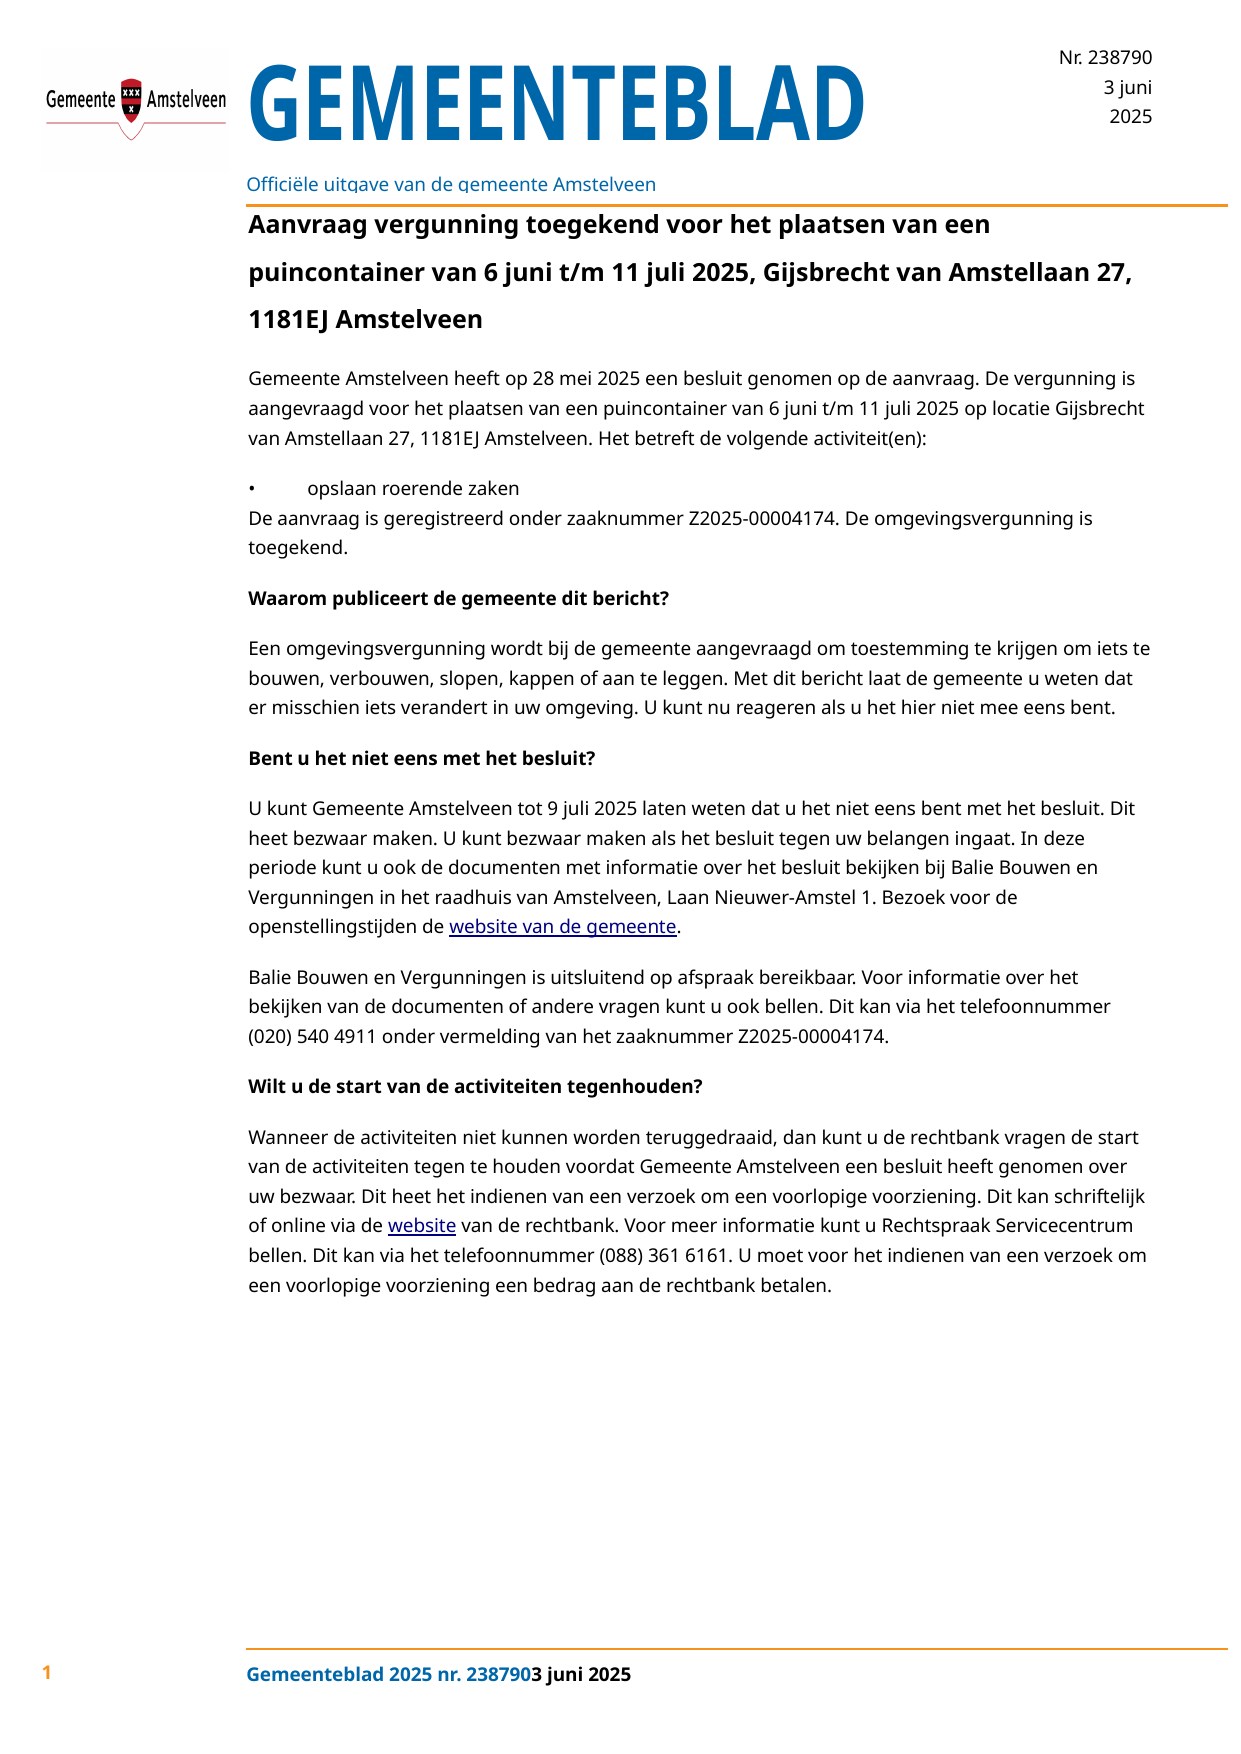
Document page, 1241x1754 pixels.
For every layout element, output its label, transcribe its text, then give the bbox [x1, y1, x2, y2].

text Balie Bouwen en Vergunningen is uitsluitend op afspraak bereikbaar. Voor informatie over het bekijken van de documenten of andere vragen kunt u ook bellen. Dit kan via het telefoonnummer (020) 540 4911 onder vermelding van het zaaknummer Z2025-00004174. [248, 964, 1152, 1049]
text U kunt Gemeente Amstelveen tot 9 juli 2025 laten weten dat u het niet eens bent met het besluit. Dit heet bezwaar maken. U kunt bezwaar maken als het besluit tegen uw belangen ingaat. In deze periode kunt u ook de documenten met informatie over het besluit bekijken bij Balie Bouwen en Vergunningen in het raadhuis van Amstelveen, Laan Nieuwer-Amstel 1. Bezoek voor de openstellingstijden de website van de gemeente. [248, 795, 1152, 939]
text De aanvraag is geregistreerd onder zaaknummer Z2025-00004174. De omgevingsvergunning is toegekend. [248, 505, 1152, 560]
list opslaan roerende zaken [248, 475, 1152, 501]
text Wanneer de activiteiten niet kunnen worden teruggedraaid, dan kunt u de rechtbank vragen de start van de activiteiten tegen te houden voordat Gemeente Amstelveen een besluit heeft genomen over uw bezwaar. Dit heet het indienen van een verzoek om een voorlopige voorziening. Dit kan schriftelijk of online via de website van de rechtbank. Voor meer informatie kunt u Rechtspraak Servicecentrum bellen. Dit kan via het telefoonnummer (088) 361 6161. U moet voor het indienen van een verzoek om een voorlopige voorziening een bedrag aan de rechtbank betalen. [248, 1124, 1152, 1297]
text Waarom publiceert de gemeente dit bericht? [248, 585, 1152, 610]
text Wilt u de start van de activiteiten tegenhouden? [248, 1073, 1152, 1099]
text Een omgevingsvergunning wordt bij de gemeente aangevraagd om toestemming te krijgen om iets te bouwen, verbouwen, slopen, kappen of aan te leggen. Met dit bericht laat de gemeente u weten dat er misschien iets verandert in uw omgeving. U kunt nu reageren als u het hier niet mee eens bent. [248, 635, 1152, 720]
text Gemeente Amstelveen heeft op 28 mei 2025 een besluit genomen op de aanvraag. De vergunning is aangevraagd voor het plaatsen van een puincontainer van 6 juni t/m 11 juli 2025 op locatie Gijsbrecht van Amstellaan 27, 1181EJ Amstelveen. Het betreft de volgende activiteit(en): [248, 366, 1152, 450]
picture [41, 47, 231, 172]
text Aanvraag vergunning toegekend voor het plaatsen van een puincontainer van 6 juni t/m 11 juli 2025, Gijsbrecht van Amstellaan 27, 1181EJ Amstelveen [248, 207, 1152, 336]
text Bent u het niet eens met het besluit? [248, 745, 1152, 770]
